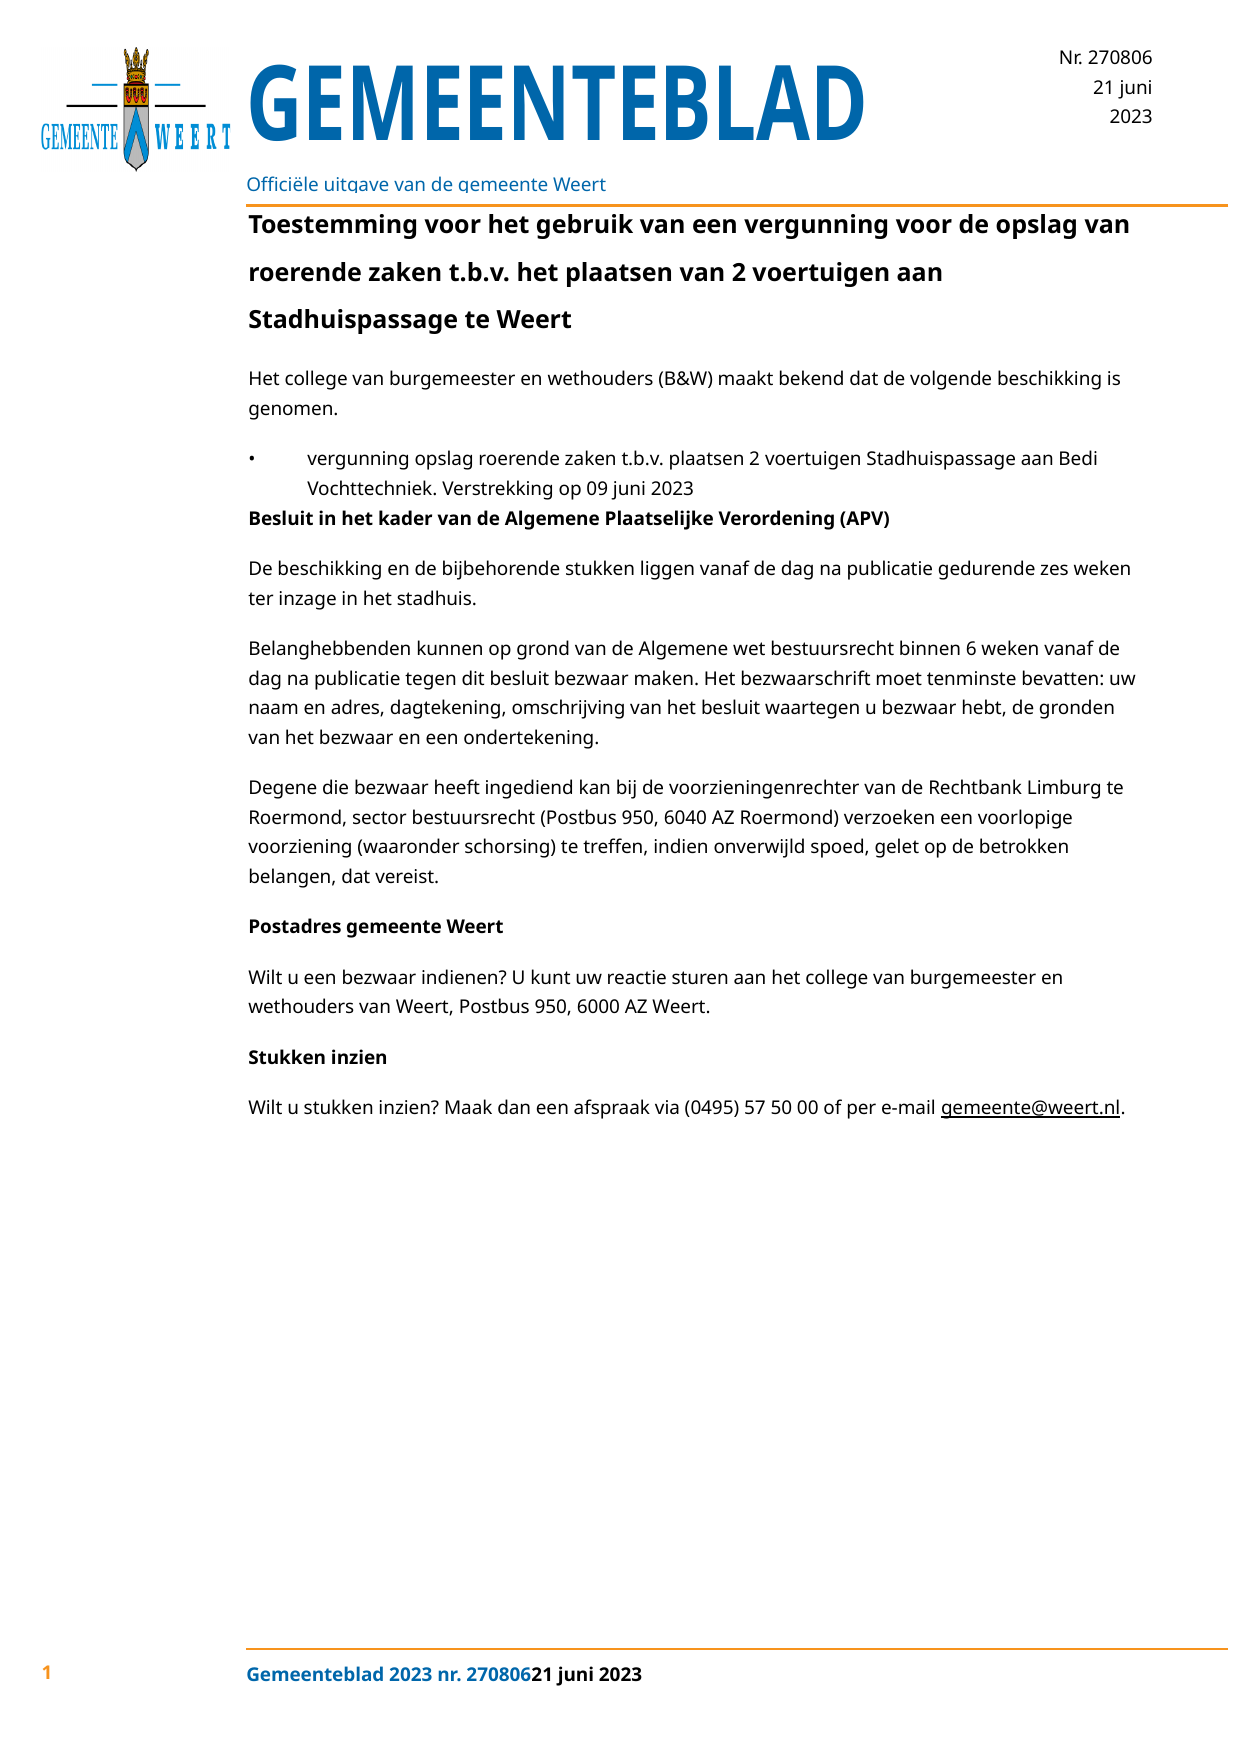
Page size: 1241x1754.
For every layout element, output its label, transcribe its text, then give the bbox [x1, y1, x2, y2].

text Wilt u een bezwaar indienen? U kunt uw reactie sturen aan het college van burgemeester en wethouders van Weert, Postbus 950, 6000 AZ Weert. [248, 964, 1152, 1019]
picture [41, 47, 231, 172]
text Degene die bezwaar heeft ingediend kan bij de voorzieningenrechter van de Rechtbank Limburg te Roermond, sector bestuursrecht (Postbus 950, 6040 AZ Roermond) verzoeken een voorlopige voorziening (waaronder schorsing) te treffen, indien onverwijld spoed, gelet op de betrokken belangen, dat vereist. [248, 774, 1152, 889]
text Wilt u stukken inzien? Maak dan een afspraak via (0495) 57 50 00 of per e-mail gemeente@weert.nl. [248, 1094, 1152, 1120]
text Belanghebbenden kunnen op grond van de Algemene wet bestuursrecht binnen 6 weken vanaf de dag na publicatie tegen dit besluit bezwaar maken. Het bezwaarschrift moet tenminste bevatten: uw naam en adres, dagtekening, omschrijving van het besluit waartegen u bezwaar hebt, de gronden van het bezwaar en een ondertekening. [248, 635, 1152, 749]
text Postadres gemeente Weert [248, 913, 1152, 939]
list vergunning opslag roerende zaken t.b.v. plaatsen 2 voertuigen Stadhuispassage aan Bedi Vochttechniek. Verstrekking op 09 juni 2023 [248, 446, 1152, 501]
text Het college van burgemeester en wethouders (B&W) maakt bekend dat de volgende beschikking is genomen. [248, 366, 1152, 421]
text Toestemming voor het gebruik van een vergunning voor de opslag van roerende zaken t.b.v. het plaatsen van 2 voertuigen aan Stadhuispassage te Weert [248, 207, 1152, 336]
text Stukken inzien [248, 1044, 1152, 1069]
text Besluit in het kader van de Algemene Plaatselijke Verordening (APV) [248, 505, 1152, 530]
text De beschikking en de bijbehorende stukken liggen vanaf de dag na publicatie gedurende zes weken ter inzage in het stadhuis. [248, 555, 1152, 610]
